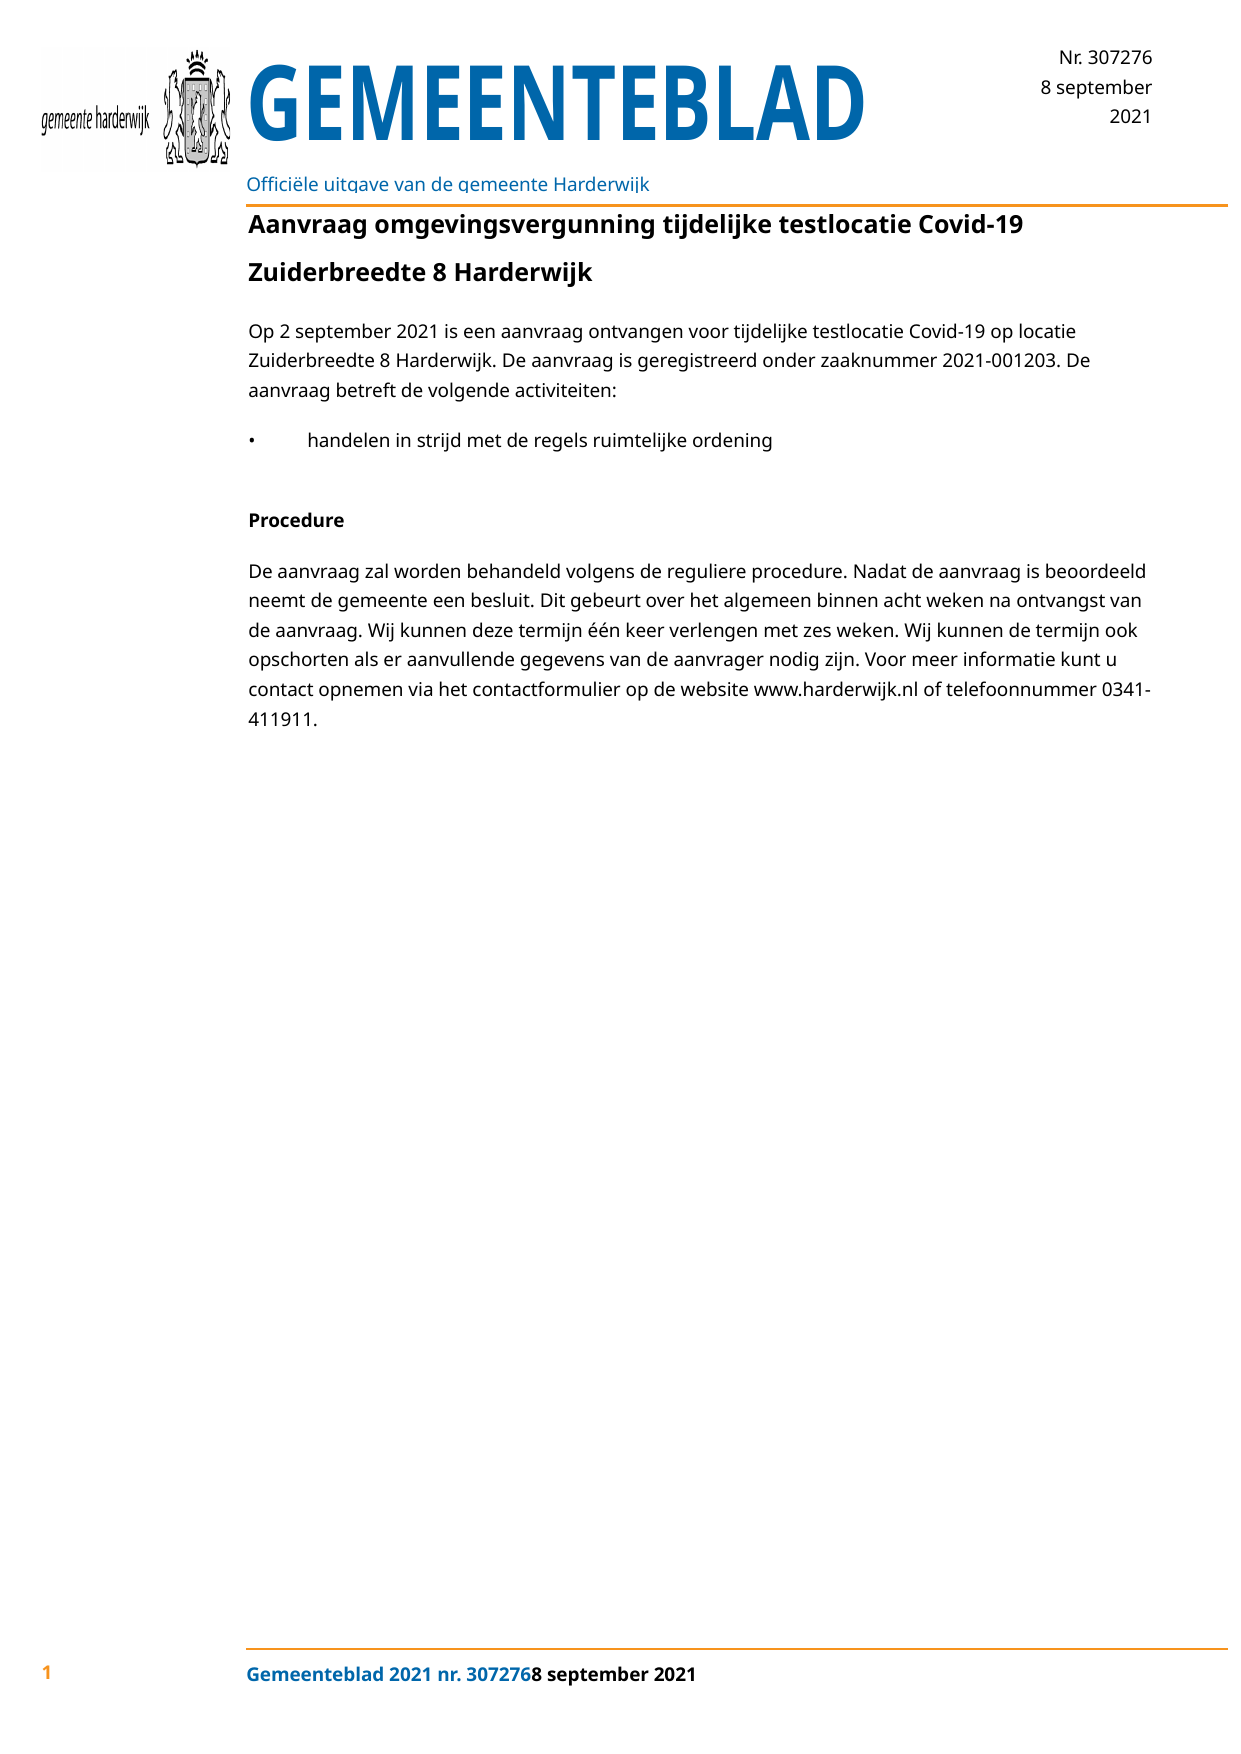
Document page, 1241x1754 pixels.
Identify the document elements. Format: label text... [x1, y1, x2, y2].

text Aanvraag omgevingsvergunning tijdelijke testlocatie Covid-19 Zuiderbreedte 8 Harderwijk [248, 207, 1152, 288]
text Procedure [248, 507, 1152, 533]
list handelen in strijd met de regels ruimtelijke ordening [248, 427, 1152, 453]
picture [41, 47, 231, 172]
text De aanvraag zal worden behandeld volgens de reguliere procedure. Nadat de aanvraag is beoordeeld neemt de gemeente een besluit. Dit gebeurt over het algemeen binnen acht weken na ontvangst van de aanvraag. Wij kunnen deze termijn één keer verlengen met zes weken. Wij kunnen de termijn ook opschorten als er aanvullende gegevens van de aanvrager nodig zijn. Voor meer informatie kunt u contact opnemen via het contactformulier op de website www.harderwijk.nl of telefoonnummer 0341-411911. [248, 558, 1152, 732]
text Op 2 september 2021 is een aanvraag ontvangen voor tijdelijke testlocatie Covid-19 op locatie Zuiderbreedte 8 Harderwijk. De aanvraag is geregistreerd onder zaaknummer 2021-001203. De aanvraag betreft de volgende activiteiten: [248, 318, 1152, 403]
